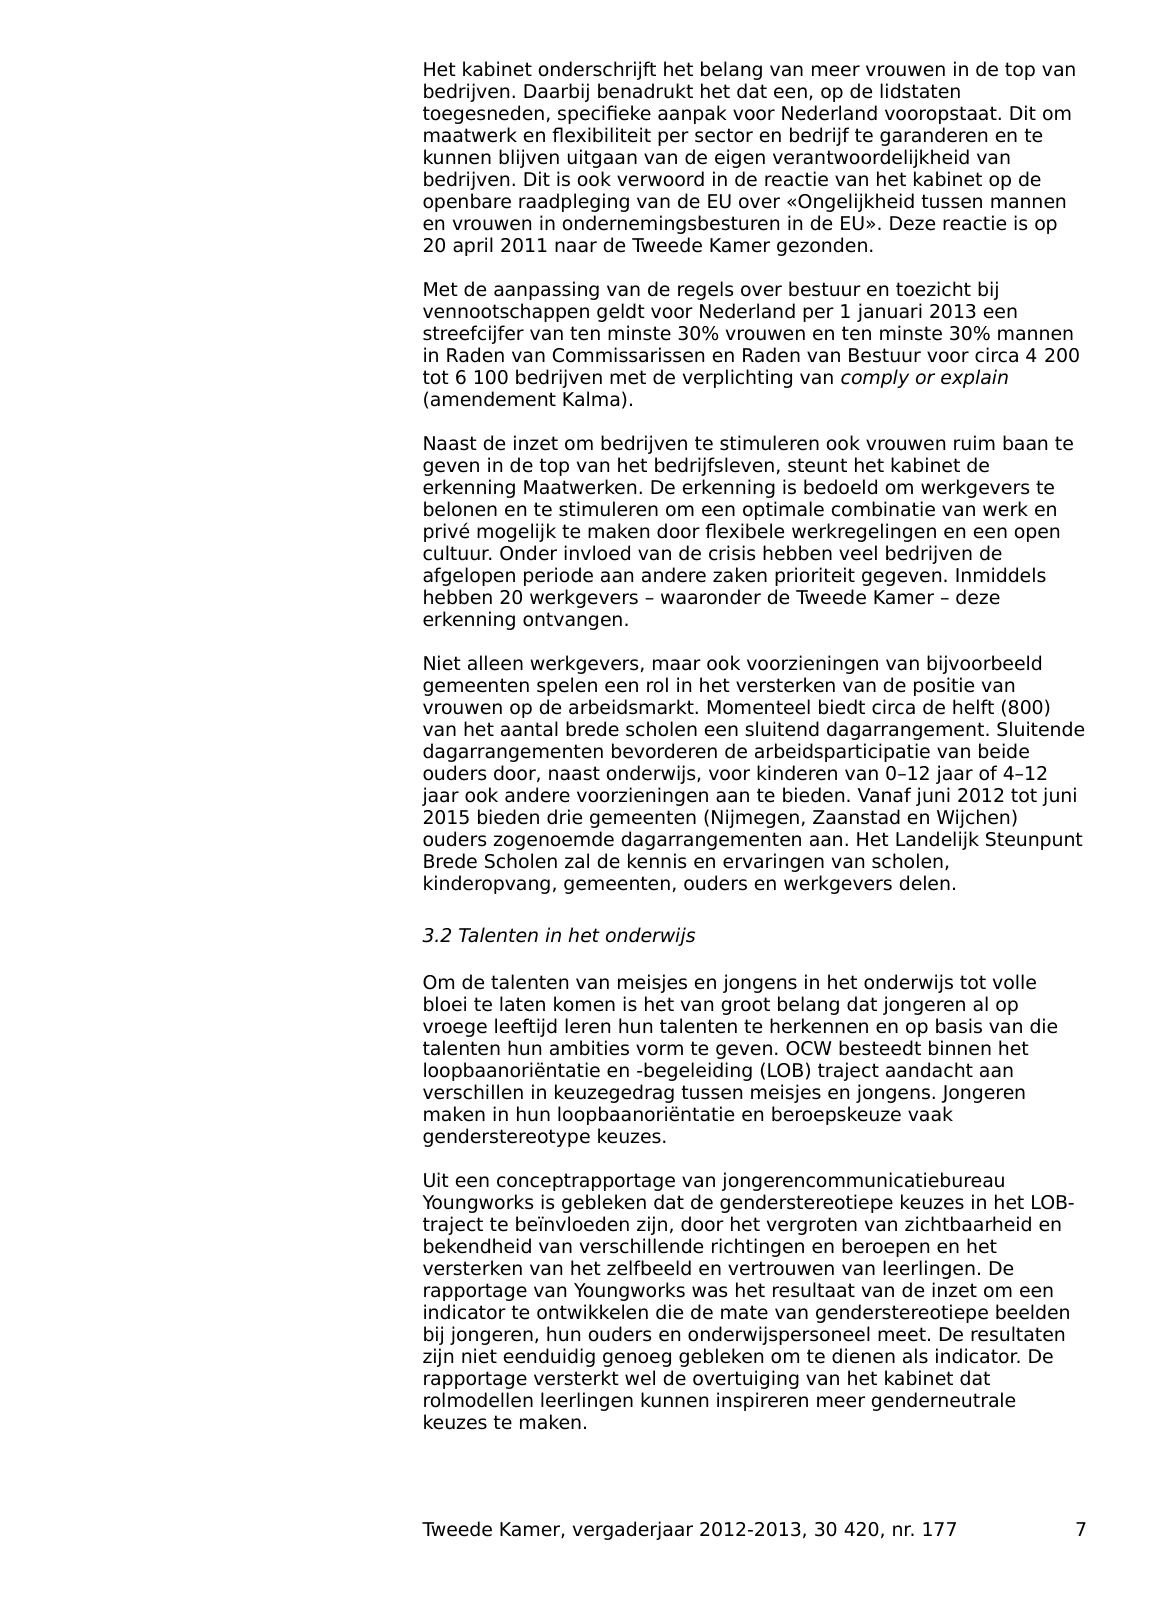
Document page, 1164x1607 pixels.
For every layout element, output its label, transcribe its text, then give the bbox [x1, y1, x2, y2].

text Niet alleen werkgevers, maar ook voorzieningen van bijvoorbeeld gemeenten spelen een rol in het versterken van de positie van vrouwen op de arbeidsmarkt. Momenteel biedt circa de helft (800) van het aantal brede scholen een sluitend dagarrangement. Sluitende dagarrangementen bevorderen de arbeidsparticipatie van beide ouders door, naast onderwijs, voor kinderen van 0–12 jaar of 4–12 jaar ook andere voorzieningen aan te bieden. Vanaf juni 2012 tot juni 2015 bieden drie gemeenten (Nijmegen, Zaanstad en Wijchen) ouders zogenoemde dagarrangementen aan. Het Landelijk Steunpunt Brede Scholen zal de kennis en ervaringen van scholen, kinderopvang, gemeenten, ouders en werkgevers delen. [422, 653, 1087, 895]
text Naast de inzet om bedrijven te stimuleren ook vrouwen ruim baan te geven in de top van het bedrijfsleven, steunt het kabinet de erkenning Maatwerken. De erkenning is bedoeld om werkgevers te belonen en te stimuleren om een optimale combinatie van werk en privé mogelijk te maken door flexibele werkregelingen en een open cultuur. Onder invloed van de crisis hebben veel bedrijven de afgelopen periode aan andere zaken prioriteit gegeven. Inmiddels hebben 20 werkgevers – waaronder de Tweede Kamer – deze erkenning ontvangen. [422, 433, 1087, 631]
text Om de talenten van meisjes en jongens in het onderwijs tot volle bloei te laten komen is het van groot belang dat jongeren al op vroege leeftijd leren hun talenten te herkennen en op basis van die talenten hun ambities vorm te geven. OCW besteedt binnen het loopbaanoriëntatie en -begeleiding (LOB) traject aandacht aan verschillen in keuzegedrag tussen meisjes en jongens. Jongeren maken in hun loopbaanoriëntatie en beroepskeuze vaak genderstereotype keuzes. [422, 972, 1087, 1148]
text Het kabinet onderschrijft het belang van meer vrouwen in de top van bedrijven. Daarbij benadrukt het dat een, op de lidstaten toegesneden, specifieke aanpak voor Nederland vooropstaat. Dit om maatwerk en flexibiliteit per sector en bedrijf te garanderen en te kunnen blijven uitgaan van de eigen verantwoordelijkheid van bedrijven. Dit is ook verwoord in de reactie van het kabinet op de openbare raadpleging van de EU over «Ongelijkheid tussen mannen en vrouwen in ondernemingsbesturen in de EU». Deze reactie is op 20 april 2011 naar de Tweede Kamer gezonden. [422, 59, 1087, 257]
text Met de aanpassing van de regels over bestuur en toezicht bij vennootschappen geldt voor Nederland per 1 januari 2013 een streefcijfer van ten minste 30% vrouwen en ten minste 30% mannen in Raden van Commissarissen en Raden van Bestuur voor circa 4 200 tot 6 100 bedrijven met de verplichting van comply or explain (amendement Kalma). [422, 279, 1087, 411]
subtitle 3.2 Talenten in het onderwijs [422, 925, 1087, 947]
text Uit een conceptrapportage van jongerencommunicatiebureau Youngworks is gebleken dat de genderstereotiepe keuzes in het LOB-traject te beïnvloeden zijn, door het vergroten van zichtbaarheid en bekendheid van verschillende richtingen en beroepen en het versterken van het zelfbeeld en vertrouwen van leerlingen. De rapportage van Youngworks was het resultaat van de inzet om een indicator te ontwikkelen die de mate van genderstereotiepe beelden bij jongeren, hun ouders en onderwijspersoneel meet. De resultaten zijn niet eenduidig genoeg gebleken om te dienen als indicator. De rapportage versterkt wel de overtuiging van het kabinet dat rolmodellen leerlingen kunnen inspireren meer genderneutrale keuzes te maken. [422, 1170, 1087, 1434]
